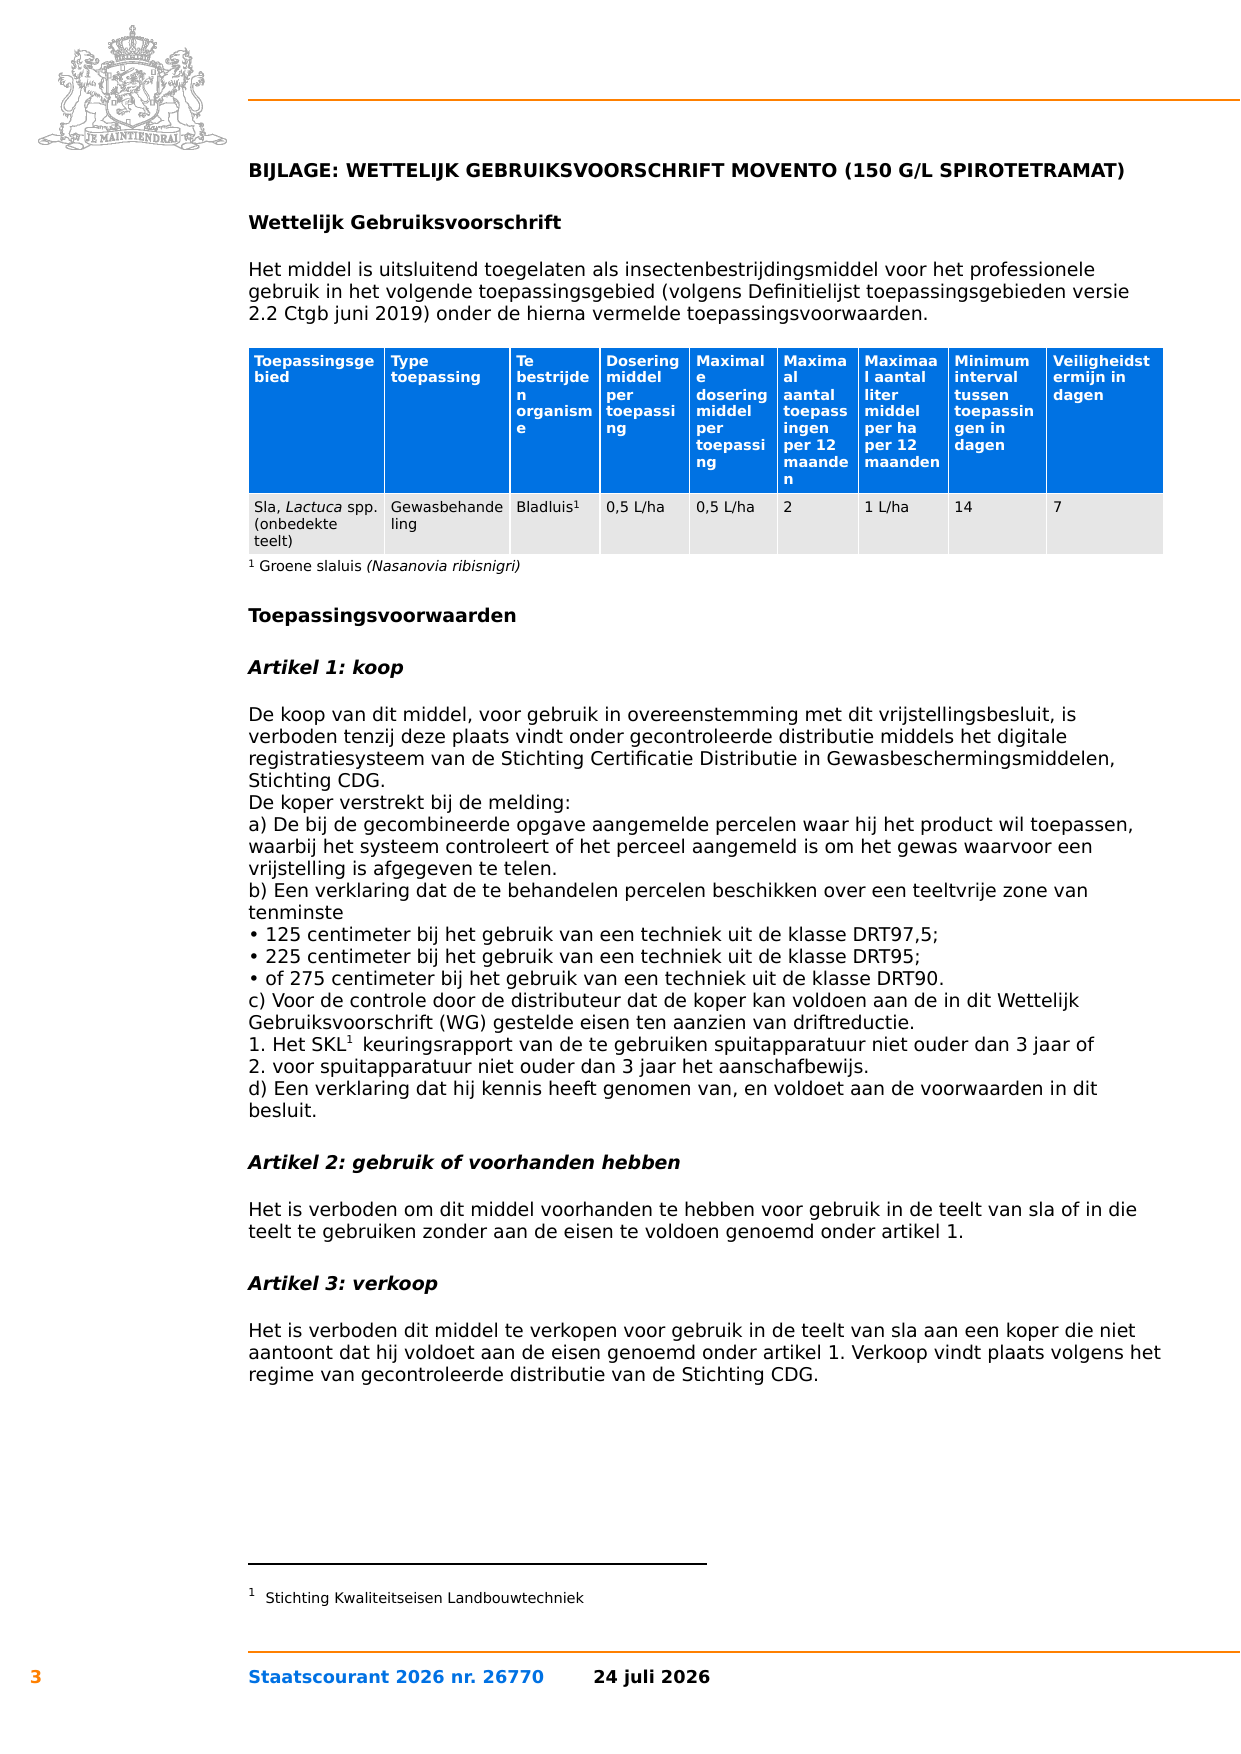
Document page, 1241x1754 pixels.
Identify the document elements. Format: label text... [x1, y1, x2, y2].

table_header Dosering middel per toepassing [601, 348, 689, 493]
table_header Maximaal aantal liter middel per ha per 12 maanden [859, 348, 948, 493]
table_cell 2 [778, 494, 858, 554]
text De koop van dit middel, voor gebruik in overeenstemming met dit vrijstellingsbesluit, is verboden tenzij deze plaats vindt onder gecontroleerde distributie middels het digitale registratiesysteem van de Stichting Certificatie Distributie in Gewasbeschermingsmiddelen, Stichting CDG. [248, 704, 1163, 792]
table_cell 0,5 L/ha [690, 494, 777, 554]
text Het is verboden om dit middel voorhanden te hebben voor gebruik in de teelt van sla of in die teelt te gebruiken zonder aan de eisen te voldoen genoemd onder artikel 1. [248, 1199, 1163, 1243]
text Het middel is uitsluitend toegelaten als insectenbestrijdingsmiddel voor het professionele gebruik in het volgende toepassingsgebied (volgens Definitielijst toepassingsgebieden versie 2.2 Ctgb juni 2019) onder de hierna vermelde toepassingsvoorwaarden. [248, 259, 1163, 325]
table_header Maximaal aantal toepassingen per 12 maanden [778, 348, 858, 493]
text • 225 centimeter bij het gebruik van een techniek uit de klasse DRT95; [248, 946, 1163, 968]
subtitle Toepassingsvoorwaarden [248, 605, 1163, 627]
text De koper verstrekt bij de melding: [248, 792, 1163, 814]
subtitle Artikel 1: koop [248, 657, 1163, 679]
table_cell Gewasbehandeling [385, 494, 509, 554]
text • 125 centimeter bij het gebruik van een techniek uit de klasse DRT97,5; [248, 924, 1163, 946]
table_header Toepassingsgebied [249, 348, 384, 493]
text c) Voor de controle door de distributeur dat de koper kan voldoen aan de in dit Wettelijk Gebruiksvoorschrift (WG) gestelde eisen ten aanzien van driftreductie. [248, 990, 1163, 1034]
table_header Te bestrijden organisme [511, 348, 599, 493]
table_cell 1 Groene slaluis (Nasanovia ribisnigri) [248, 555, 1163, 575]
subtitle Wettelijk Gebruiksvoorschrift [248, 212, 1163, 234]
text Het is verboden dit middel te verkopen voor gebruik in de teelt van sla aan een koper die niet aantoont dat hij voldoet aan de eisen genoemd onder artikel 1. Verkoop vindt plaats volgens het regime van gecontroleerde distributie van de Stichting CDG. [248, 1319, 1163, 1386]
table_header Maximale dosering middel per toepassing [690, 348, 777, 493]
table_cell 1 L/ha [859, 494, 948, 554]
table_cell 0,5 L/ha [601, 494, 689, 554]
picture [38, 25, 227, 150]
table_cell 7 [1047, 494, 1163, 554]
text b) Een verklaring dat de te behandelen percelen beschikken over een teeltvrije zone van tenminste [248, 880, 1163, 924]
subtitle Artikel 2: gebruik of voorhanden hebben [248, 1152, 1163, 1174]
text a) De bij de gecombineerde opgave aangemelde percelen waar hij het product wil toepassen, waarbij het systeem controleert of het perceel aangemeld is om het gewas waarvoor een vrijstelling is afgegeven te telen. [248, 814, 1163, 880]
text 1. Het SKL keuringsrapport van de te gebruiken spuitapparatuur niet ouder dan 3 jaar of [248, 1034, 1163, 1056]
table_cell Sla, Lactuca spp. (onbedekte teelt) [249, 494, 384, 554]
table_header Type toepassing [385, 348, 509, 493]
table_cell Bladluis1 [511, 494, 599, 554]
table_cell 14 [949, 494, 1046, 554]
subtitle BIJLAGE: WETTELIJK GEBRUIKSVOORSCHRIFT MOVENTO (150 G/L SPIROTETRAMAT) [248, 160, 1163, 182]
table_header Minimum interval tussen toepassingen in dagen [949, 348, 1046, 493]
table_header Veiligheidstermijn in dagen [1047, 348, 1163, 493]
text Stichting Kwaliteitseisen Landbouwtechniek [248, 1586, 1163, 1608]
subtitle Artikel 3: verkoop [248, 1273, 1163, 1294]
text d) Een verklaring dat hij kennis heeft genomen van, en voldoet aan de voorwaarden in dit besluit. [248, 1078, 1163, 1122]
text 2. voor spuitapparatuur niet ouder dan 3 jaar het aanschafbewijs. [248, 1056, 1163, 1078]
text • of 275 centimeter bij het gebruik van een techniek uit de klasse DRT90. [248, 968, 1163, 990]
